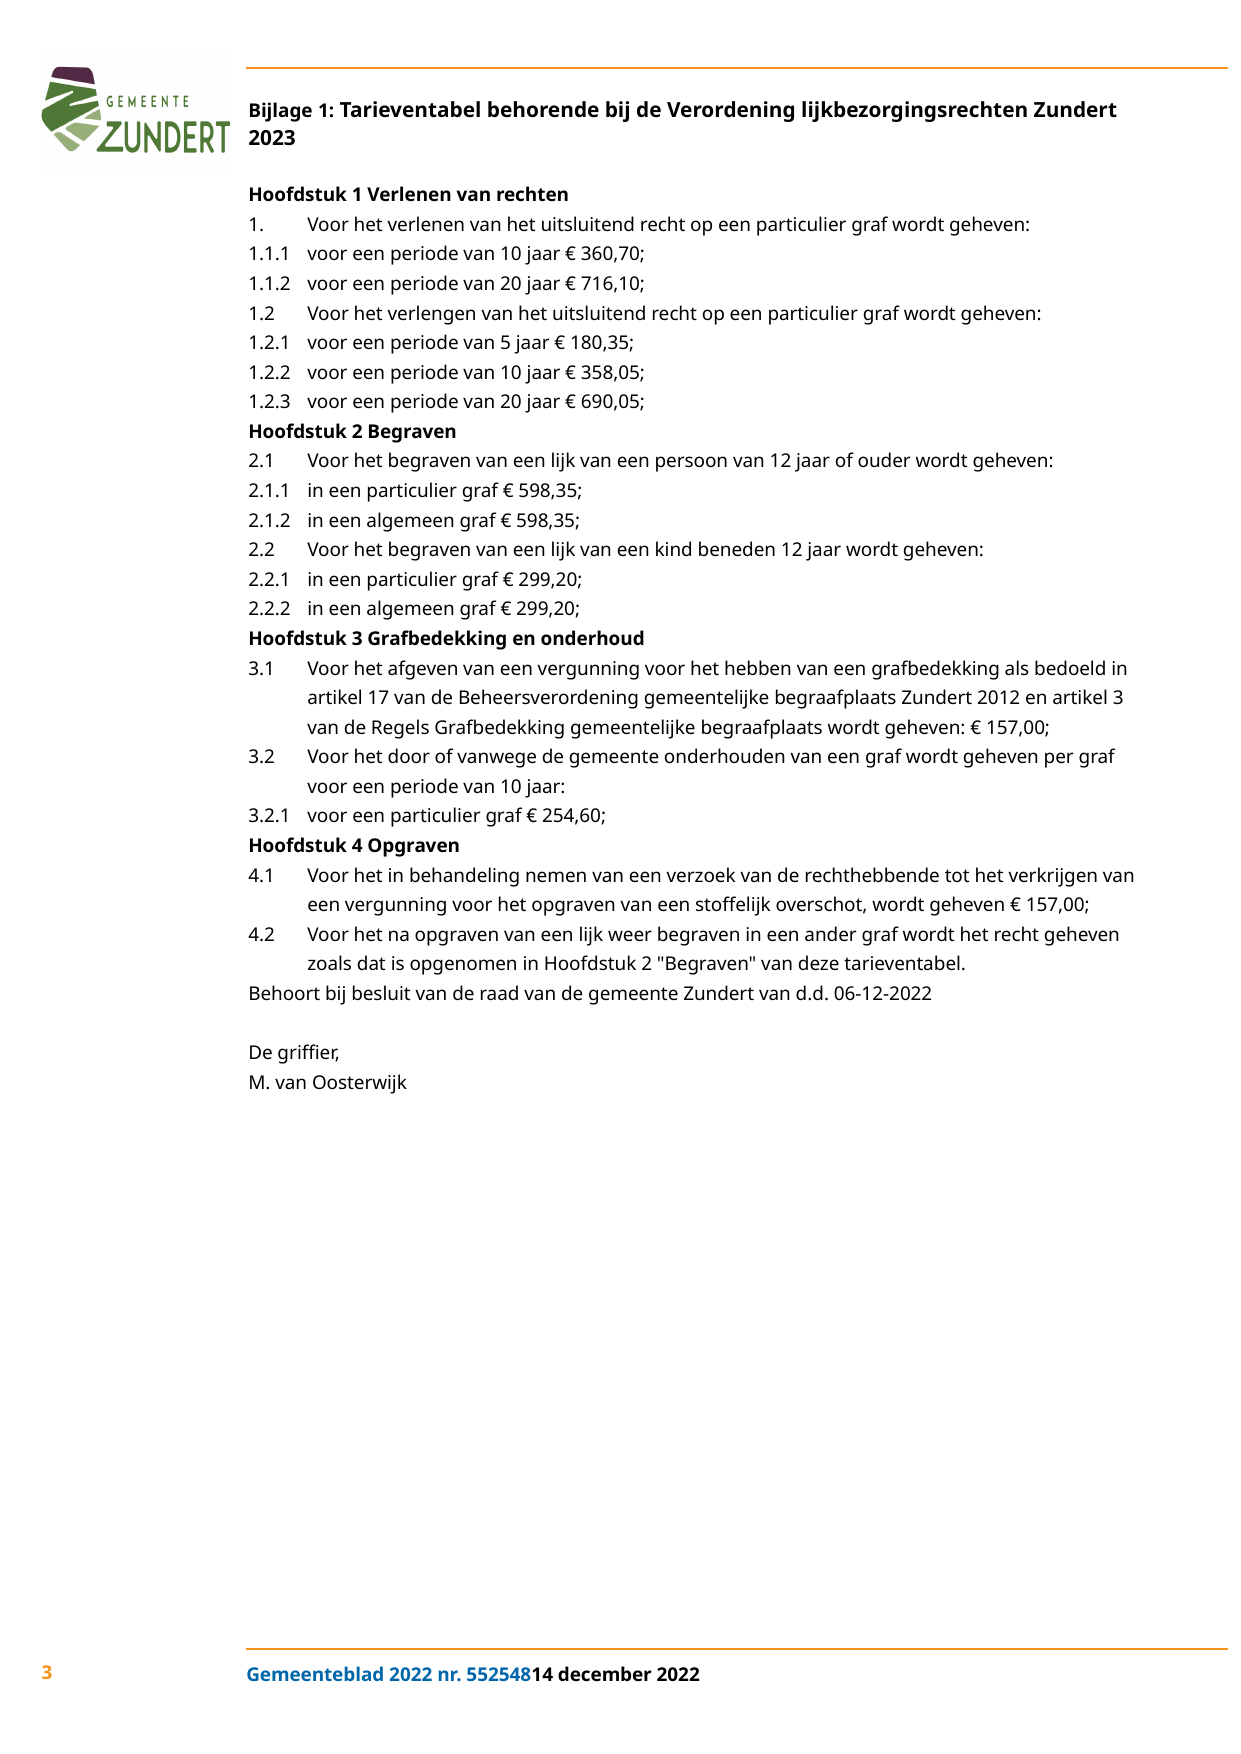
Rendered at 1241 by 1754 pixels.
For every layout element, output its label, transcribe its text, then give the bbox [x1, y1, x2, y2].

list voor een periode van 20 jaar € 690,05; [248, 388, 1152, 414]
list Voor het verlenen van het uitsluitend recht op een particulier graf wordt geheven: [248, 211, 1152, 237]
list Voor het door of vanwege de gemeente onderhouden van een graf wordt geheven per graf voor een periode van 10 jaar: [248, 743, 1152, 799]
list Voor het begraven van een lijk van een persoon van 12 jaar of ouder wordt geheven: [248, 448, 1152, 473]
list in een particulier graf € 299,20; [248, 566, 1152, 592]
text De griffier, [248, 1039, 1152, 1065]
text Behoort bij besluit van de raad van de gemeente Zundert van d.d. 06-12-2022 [248, 980, 1152, 1006]
list voor een periode van 5 jaar € 180,35; [248, 329, 1152, 355]
text Hoofdstuk 4 Opgraven [248, 832, 1152, 858]
list in een algemeen graf € 598,35; [248, 507, 1152, 532]
picture [41, 47, 231, 172]
text Hoofdstuk 1 Verlenen van rechten [248, 181, 1152, 207]
list voor een periode van 20 jaar € 716,10; [248, 270, 1152, 296]
text M. van Oosterwijk [248, 1069, 1152, 1094]
text Hoofdstuk 3 Grafbedekking en onderhoud [248, 625, 1152, 651]
list Voor het verlengen van het uitsluitend recht op een particulier graf wordt geheven: [248, 300, 1152, 325]
list in een particulier graf € 598,35; [248, 477, 1152, 503]
list Voor het in behandeling nemen van een verzoek van de rechthebbende tot het verkrijgen van een vergunning voor het opgraven van een stoffelijk overschot, wordt geheven € 157,00; [248, 862, 1152, 917]
list Voor het afgeven van een vergunning voor het hebben van een grafbedekking als bedoeld in artikel 17 van de Beheersverordening gemeentelijke begraafplaats Zundert 2012 en artikel 3 van de Regels Grafbedekking gemeentelijke begraafplaats wordt geheven: € 157,00; [248, 655, 1152, 739]
text Bijlage 1: Tarieventabel behorende bij de Verordening lijkbezorgingsrechten Zundert 2023 [248, 95, 1152, 152]
text Hoofdstuk 2 Begraven [248, 418, 1152, 444]
list Voor het begraven van een lijk van een kind beneden 12 jaar wordt geheven: [248, 536, 1152, 562]
list in een algemeen graf € 299,20; [248, 596, 1152, 621]
list Voor het na opgraven van een lijk weer begraven in een ander graf wordt het recht geheven zoals dat is opgenomen in Hoofdstuk 2 "Begraven" van deze tarieventabel. [248, 921, 1152, 976]
list voor een periode van 10 jaar € 358,05; [248, 359, 1152, 384]
list voor een periode van 10 jaar € 360,70; [248, 241, 1152, 266]
list voor een particulier graf € 254,60; [248, 803, 1152, 828]
